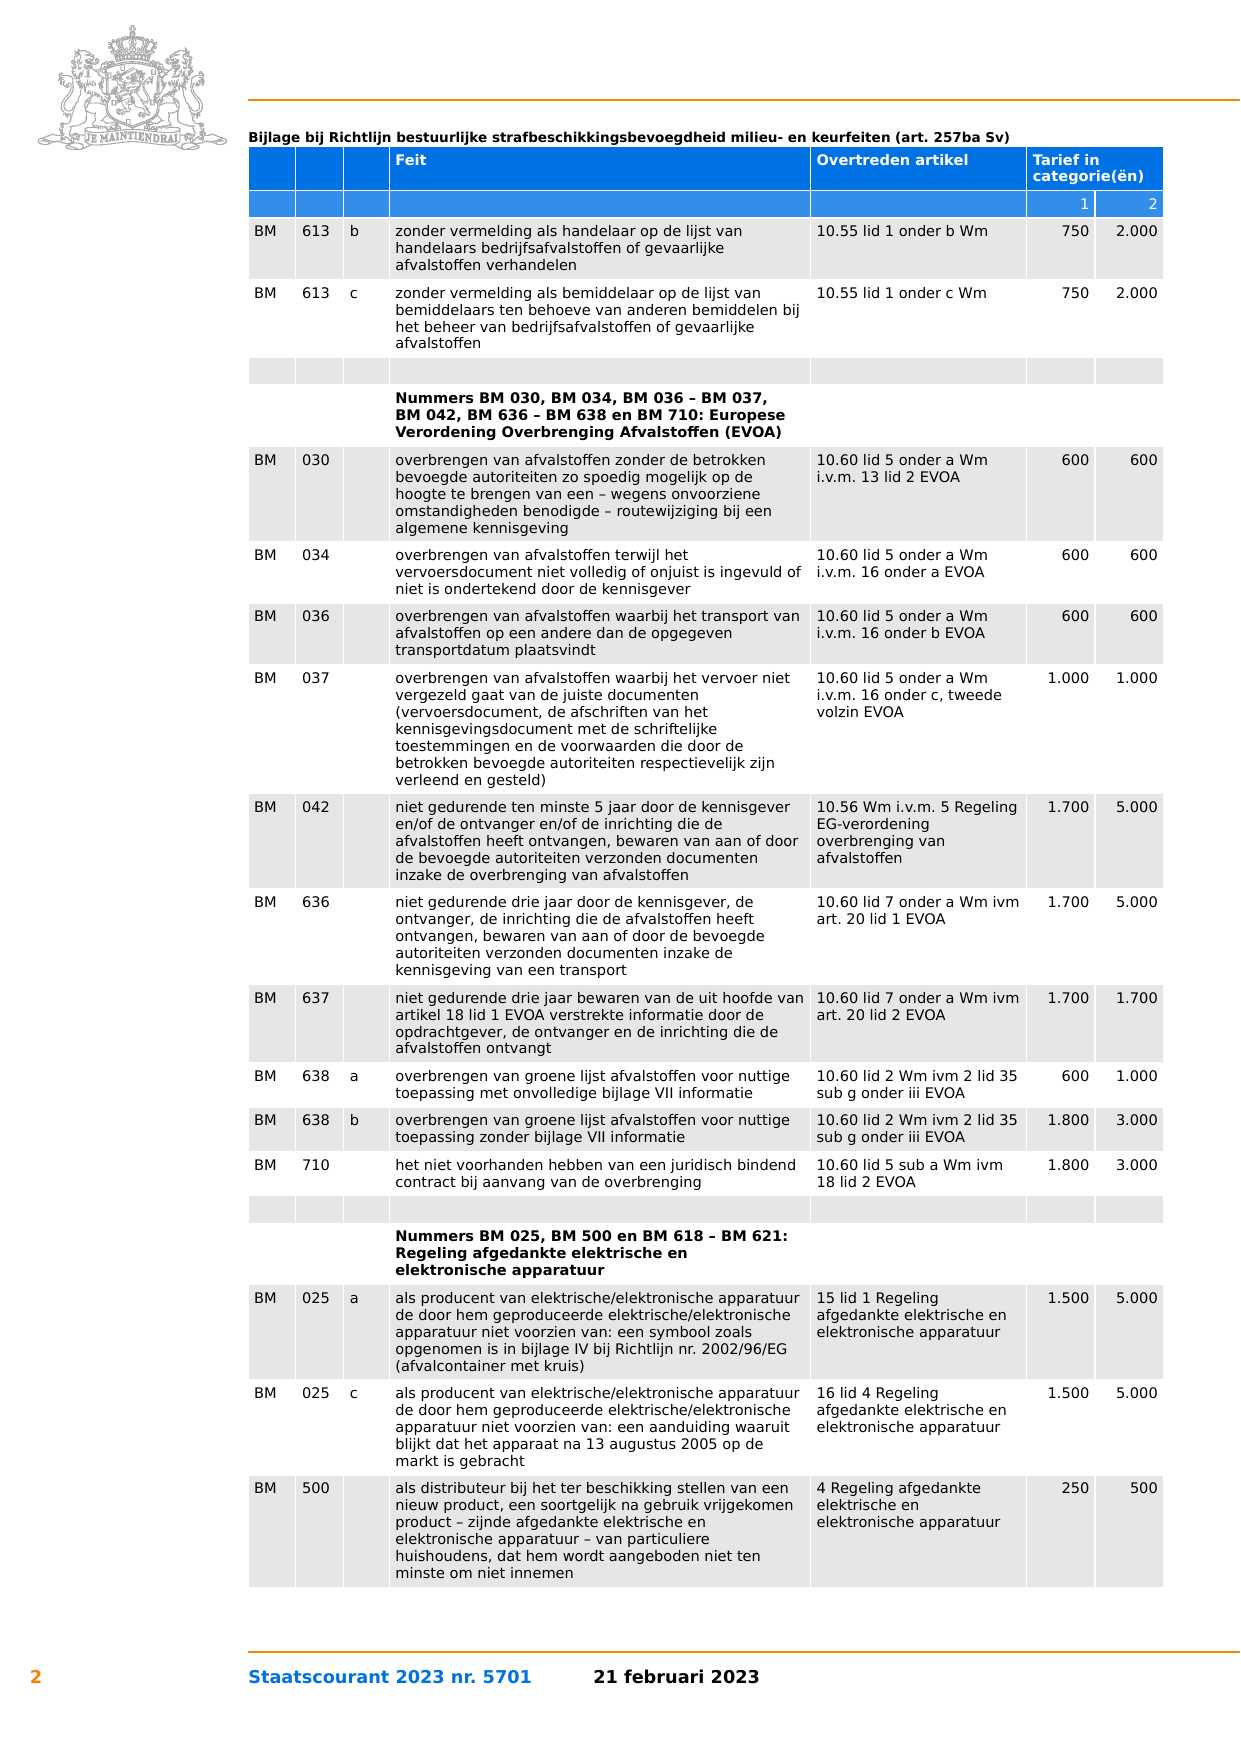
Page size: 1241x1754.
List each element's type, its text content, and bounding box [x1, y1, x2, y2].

table_cell 2.000 [1096, 219, 1163, 279]
table_cell 636 [296, 890, 343, 984]
table_cell 1 [1027, 191, 1094, 217]
table_cell 600 [1096, 447, 1163, 541]
table_cell [344, 1476, 389, 1587]
table_cell Overtreden artikel [811, 147, 1026, 190]
table_cell [1096, 1224, 1163, 1284]
table_cell 036 [296, 604, 343, 664]
table_cell [1096, 1196, 1163, 1223]
table_cell [390, 1196, 810, 1223]
table_cell 10.60 lid 7 onder a Wm ivm art. 20 lid 2 EVOA [811, 985, 1026, 1062]
table_cell 042 [296, 794, 343, 888]
table_cell niet gedurende drie jaar door de kennisgever, de ontvanger, de inrichting die de afvalstoffen heeft ontvangen, bewaren van aan of door de bevoegde autoriteiten verzonden documenten inzake de kennisgeving van een transport [390, 890, 810, 984]
table_cell 10.56 Wm i.v.m. 5 Regeling EG-verordening overbrenging van afvalstoffen [811, 794, 1026, 888]
table_cell 10.60 lid 5 onder a Wm i.v.m. 16 onder c, tweede volzin EVOA [811, 665, 1026, 793]
table_cell b [344, 1108, 389, 1151]
table_cell [344, 794, 389, 888]
table_cell overbrengen van afvalstoffen zonder de betrokken bevoegde autoriteiten zo spoedig mogelijk op de hoogte te brengen van een – wegens onvoorziene omstandigheden benodigde – routewijziging bij een algemene kennisgeving [390, 447, 810, 541]
table_cell BM [249, 1380, 295, 1474]
table_header Bijlage bij Richtlijn bestuurlijke strafbeschikkingsbevoegdheid milieu- en keurfeiten (art. 257ba Sv) [248, 130, 1163, 146]
table_cell het niet voorhanden hebben van een juridisch bindend contract bij aanvang van de overbrenging [390, 1152, 810, 1195]
table_cell 1.800 [1027, 1152, 1094, 1195]
table_cell [344, 191, 389, 217]
table_cell [811, 386, 1026, 446]
table_cell BM [249, 219, 295, 279]
table_cell [344, 604, 389, 664]
table_cell [1027, 1224, 1094, 1284]
table_cell BM [249, 280, 295, 357]
table_cell overbrengen van afvalstoffen waarbij het transport van afvalstoffen op een andere dan de opgegeven transportdatum plaatsvindt [390, 604, 810, 664]
table_cell als distributeur bij het ter beschikking stellen van een nieuw product, een soortgelijk na gebruik vrijgekomen product – zijnde afgedankte elektrische en elektronische apparatuur – van particuliere huishoudens, dat hem wordt aangeboden niet ten minste om niet innemen [390, 1476, 810, 1587]
table_cell BM [249, 890, 295, 984]
table_cell 025 [296, 1285, 343, 1379]
table_cell 10.60 lid 7 onder a Wm ivm art. 20 lid 1 EVOA [811, 890, 1026, 984]
table_cell 638 [296, 1108, 343, 1151]
table_cell 600 [1096, 604, 1163, 664]
table_cell [1027, 386, 1094, 446]
table_cell 600 [1096, 542, 1163, 602]
table_cell [344, 358, 389, 384]
table_cell BM [249, 604, 295, 664]
table_cell [296, 147, 343, 190]
table_cell 600 [1027, 447, 1094, 541]
table_cell 2 [1096, 191, 1163, 217]
table_cell [296, 1196, 343, 1223]
table_cell overbrengen van afvalstoffen waarbij het vervoer niet vergezeld gaat van de juiste documenten (vervoersdocument, de afschriften van het kennisgevingsdocument met de schriftelijke toestemmingen en de voorwaarden die door de betrokken bevoegde autoriteiten respectievelijk zijn verleend en gesteld) [390, 665, 810, 793]
table_cell 1.000 [1096, 1063, 1163, 1106]
table_cell BM [249, 542, 295, 602]
table_cell 613 [296, 280, 343, 357]
table_cell 500 [296, 1476, 343, 1587]
table_cell 034 [296, 542, 343, 602]
table_cell [249, 386, 295, 446]
table_cell BM [249, 794, 295, 888]
table_cell 637 [296, 985, 343, 1062]
table_cell [249, 191, 295, 217]
table_cell [344, 542, 389, 602]
table_cell [811, 358, 1026, 384]
table_cell Feit [390, 147, 810, 190]
table_cell [344, 147, 389, 190]
table_cell 3.000 [1096, 1152, 1163, 1195]
table_cell 638 [296, 1063, 343, 1106]
table_cell c [344, 1380, 389, 1474]
table_cell 1.700 [1027, 890, 1094, 984]
table_cell 750 [1027, 280, 1094, 357]
table_cell 10.55 lid 1 onder c Wm [811, 280, 1026, 357]
table_cell BM [249, 1063, 295, 1106]
table_cell BM [249, 447, 295, 541]
table_cell a [344, 1063, 389, 1106]
table_cell 5.000 [1096, 794, 1163, 888]
table_cell 10.60 lid 2 Wm ivm 2 lid 35 sub g onder iii EVOA [811, 1108, 1026, 1151]
table_cell 1.500 [1027, 1380, 1094, 1474]
table_cell [390, 191, 810, 217]
table_cell overbrengen van groene lijst afvalstoffen voor nuttige toepassing zonder bijlage VII informatie [390, 1108, 810, 1151]
table_cell 10.60 lid 5 onder a Wm i.v.m. 13 lid 2 EVOA [811, 447, 1026, 541]
table_cell 030 [296, 447, 343, 541]
table_cell c [344, 280, 389, 357]
table_cell [811, 191, 1026, 217]
table_cell 500 [1096, 1476, 1163, 1587]
table_cell [344, 1152, 389, 1195]
table_cell 1.700 [1096, 985, 1163, 1062]
table_cell BM [249, 1285, 295, 1379]
table_cell 10.60 lid 5 onder a Wm i.v.m. 16 onder a EVOA [811, 542, 1026, 602]
table_cell 3.000 [1096, 1108, 1163, 1151]
table_cell 1.000 [1096, 665, 1163, 793]
table_cell Tarief in categorie(ën) [1027, 147, 1163, 190]
table_cell 750 [1027, 219, 1094, 279]
table_cell [249, 147, 295, 190]
table_cell zonder vermelding als bemiddelaar op de lijst van bemiddelaars ten behoeve van anderen bemiddelen bij het beheer van bedrijfsafvalstoffen of gevaarlijke afvalstoffen [390, 280, 810, 357]
table_cell 10.60 lid 5 sub a Wm ivm 18 lid 2 EVOA [811, 1152, 1026, 1195]
table_cell [249, 358, 295, 384]
table_cell niet gedurende ten minste 5 jaar door de kennisgever en/of de ontvanger en/of de inrichting die de afvalstoffen heeft ontvangen, bewaren van aan of door de bevoegde autoriteiten verzonden documenten inzake de overbrenging van afvalstoffen [390, 794, 810, 888]
table_cell 037 [296, 665, 343, 793]
table_cell als producent van elektrische/elektronische apparatuur de door hem geproduceerde elektrische/elektronische apparatuur niet voorzien van: een symbool zoals opgenomen is in bijlage IV bij Richtlijn nr. 2002/96/EG (afvalcontainer met kruis) [390, 1285, 810, 1379]
table_cell [344, 665, 389, 793]
table_cell [296, 386, 343, 446]
table_cell BM [249, 1476, 295, 1587]
table_cell overbrengen van afvalstoffen terwijl het vervoersdocument niet volledig of onjuist is ingevuld of niet is ondertekend door de kennisgever [390, 542, 810, 602]
table_cell 1.700 [1027, 985, 1094, 1062]
table_cell 5.000 [1096, 1380, 1163, 1474]
table_cell 4 Regeling afgedankte elektrische en elektronische apparatuur [811, 1476, 1026, 1587]
table_cell 10.55 lid 1 onder b Wm [811, 219, 1026, 279]
table_cell BM [249, 1152, 295, 1195]
table_cell BM [249, 985, 295, 1062]
table_cell [811, 1224, 1026, 1284]
table_cell 5.000 [1096, 890, 1163, 984]
table_cell 1.500 [1027, 1285, 1094, 1379]
table_cell [1096, 358, 1163, 384]
table_cell [1027, 1196, 1094, 1223]
table_cell 250 [1027, 1476, 1094, 1587]
table_cell zonder vermelding als handelaar op de lijst van handelaars bedrijfsafvalstoffen of gevaarlijke afvalstoffen verhandelen [390, 219, 810, 279]
table_cell niet gedurende drie jaar bewaren van de uit hoofde van artikel 18 lid 1 EVOA verstrekte informatie door de opdrachtgever, de ontvanger en de inrichting die de afvalstoffen ontvangt [390, 985, 810, 1062]
table_cell [344, 447, 389, 541]
table_cell BM [249, 665, 295, 793]
table_cell Nummers BM 030, BM 034, BM 036 – BM 037, BM 042, BM 636 – BM 638 en BM 710: Europese Verordening Overbrenging Afvalstoffen (EVOA) [390, 386, 810, 446]
picture [38, 25, 227, 150]
table_cell [249, 1196, 295, 1223]
table_cell [344, 1224, 389, 1284]
table_cell 10.60 lid 5 onder a Wm i.v.m. 16 onder b EVOA [811, 604, 1026, 664]
table_cell 1.700 [1027, 794, 1094, 888]
table_cell [296, 191, 343, 217]
table_cell b [344, 219, 389, 279]
table_cell [1027, 358, 1094, 384]
table_cell 2.000 [1096, 280, 1163, 357]
table_cell 10.60 lid 2 Wm ivm 2 lid 35 sub g onder iii EVOA [811, 1063, 1026, 1106]
table_cell 15 lid 1 Regeling afgedankte elektrische en elektronische apparatuur [811, 1285, 1026, 1379]
table_cell [344, 386, 389, 446]
table_cell 1.800 [1027, 1108, 1094, 1151]
table_cell [811, 1196, 1026, 1223]
table_cell [249, 1224, 295, 1284]
table_cell [344, 985, 389, 1062]
table_cell [296, 1224, 343, 1284]
table_cell a [344, 1285, 389, 1379]
table_cell overbrengen van groene lijst afvalstoffen voor nuttige toepassing met onvolledige bijlage VII informatie [390, 1063, 810, 1106]
table_cell 600 [1027, 1063, 1094, 1106]
table_cell [1096, 386, 1163, 446]
table_cell als producent van elektrische/elektronische apparatuur de door hem geproduceerde elektrische/elektronische apparatuur niet voorzien van: een aanduiding waaruit blijkt dat het apparaat na 13 augustus 2005 op de markt is gebracht [390, 1380, 810, 1474]
table_cell [344, 1196, 389, 1223]
table_cell 5.000 [1096, 1285, 1163, 1379]
table_cell 025 [296, 1380, 343, 1474]
table_cell 710 [296, 1152, 343, 1195]
table_cell 600 [1027, 604, 1094, 664]
table_cell 1.000 [1027, 665, 1094, 793]
table_cell 613 [296, 219, 343, 279]
table_cell [344, 890, 389, 984]
table_cell 600 [1027, 542, 1094, 602]
table_cell [390, 358, 810, 384]
table_cell BM [249, 1108, 295, 1151]
table_cell [296, 358, 343, 384]
table_cell 16 lid 4 Regeling afgedankte elektrische en elektronische apparatuur [811, 1380, 1026, 1474]
table_cell Nummers BM 025, BM 500 en BM 618 – BM 621: Regeling afgedankte elektrische en elektronische apparatuur [390, 1224, 810, 1284]
